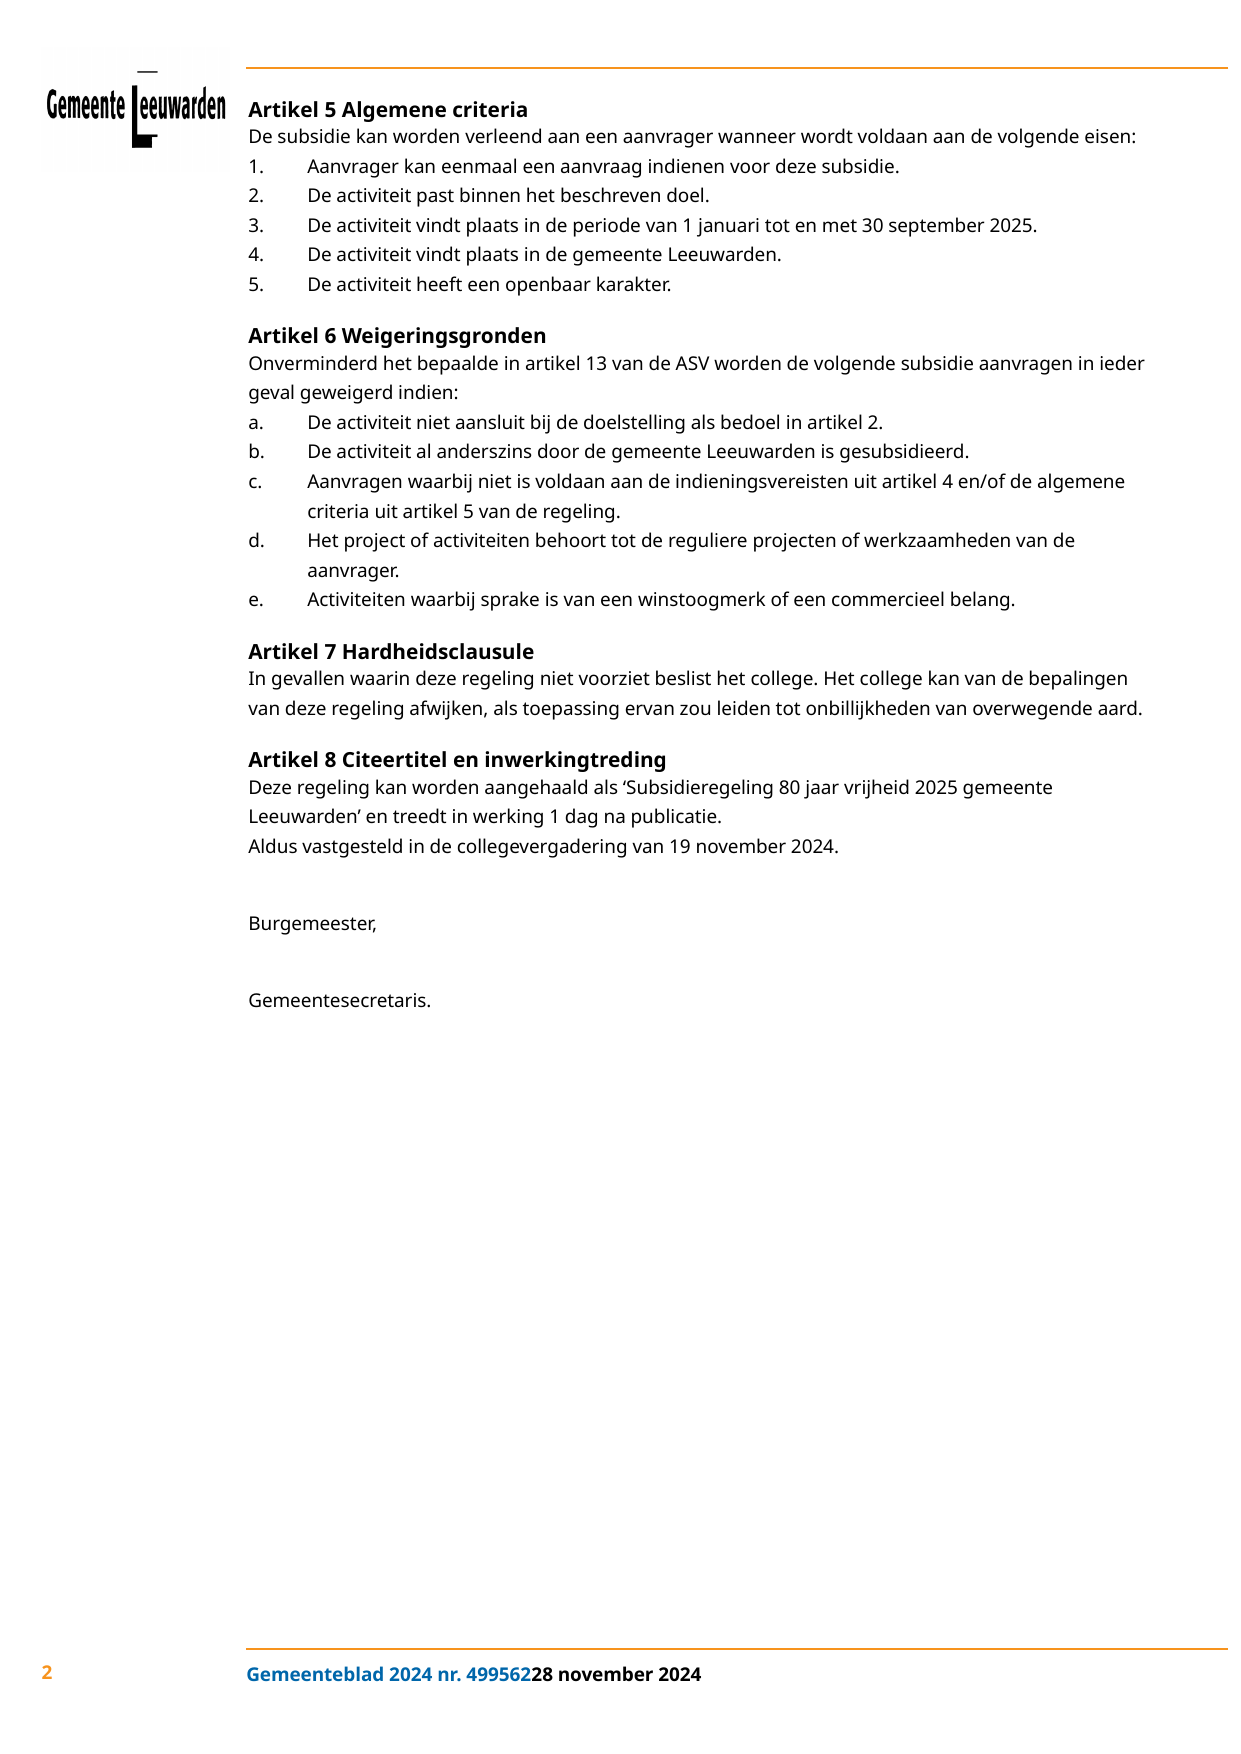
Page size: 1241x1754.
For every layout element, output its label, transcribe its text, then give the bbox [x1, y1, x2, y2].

text Artikel 8 Citeertitel en inwerkingtreding [248, 746, 1152, 774]
text De subsidie kan worden verleend aan een aanvrager wanneer wordt voldaan aan de volgende eisen: [248, 123, 1152, 149]
text Artikel 6 Weigeringsgronden [248, 322, 1152, 350]
list De activiteit vindt plaats in de gemeente Leeuwarden. [248, 242, 1152, 267]
text Gemeentesecretaris. [248, 987, 1152, 1013]
text In gevallen waarin deze regeling niet voorziet beslist het college. Het college kan van de bepalingen van deze regeling afwijken, als toepassing ervan zou leiden tot onbillijkheden van overwegende aard. [248, 666, 1152, 721]
list Aanvrager kan eenmaal een aanvraag indienen voor deze subsidie. [248, 153, 1152, 178]
text Aldus vastgesteld in de collegevergadering van 19 november 2024. [248, 833, 1152, 859]
text Artikel 7 Hardheidsclausule [248, 637, 1152, 666]
list Aanvragen waarbij niet is voldaan aan de indieningsvereisten uit artikel 4 en/of de algemene criteria uit artikel 5 van de regeling. [248, 468, 1152, 524]
list De activiteit past binnen het beschreven doel. [248, 182, 1152, 208]
list Het project of activiteiten behoort tot de reguliere projecten of werkzaamheden van de aanvrager. [248, 527, 1152, 583]
list De activiteit vindt plaats in de periode van 1 januari tot en met 30 september 2025. [248, 212, 1152, 238]
text Burgemeester, [248, 910, 1152, 936]
list De activiteit niet aansluit bij de doelstelling als bedoel in artikel 2. [248, 409, 1152, 435]
text Onverminderd het bepaalde in artikel 13 van de ASV worden de volgende subsidie aanvragen in ieder geval geweigerd indien: [248, 350, 1152, 405]
picture [41, 47, 231, 172]
list De activiteit al anderszins door de gemeente Leeuwarden is gesubsidieerd. [248, 439, 1152, 464]
list De activiteit heeft een openbaar karakter. [248, 271, 1152, 297]
list Activiteiten waarbij sprake is van een winstoogmerk of een commercieel belang. [248, 587, 1152, 612]
text Artikel 5 Algemene criteria [248, 95, 1152, 123]
text Deze regeling kan worden aangehaald als ‘Subsidieregeling 80 jaar vrijheid 2025 gemeente Leeuwarden’ en treedt in werking 1 dag na publicatie. [248, 774, 1152, 829]
